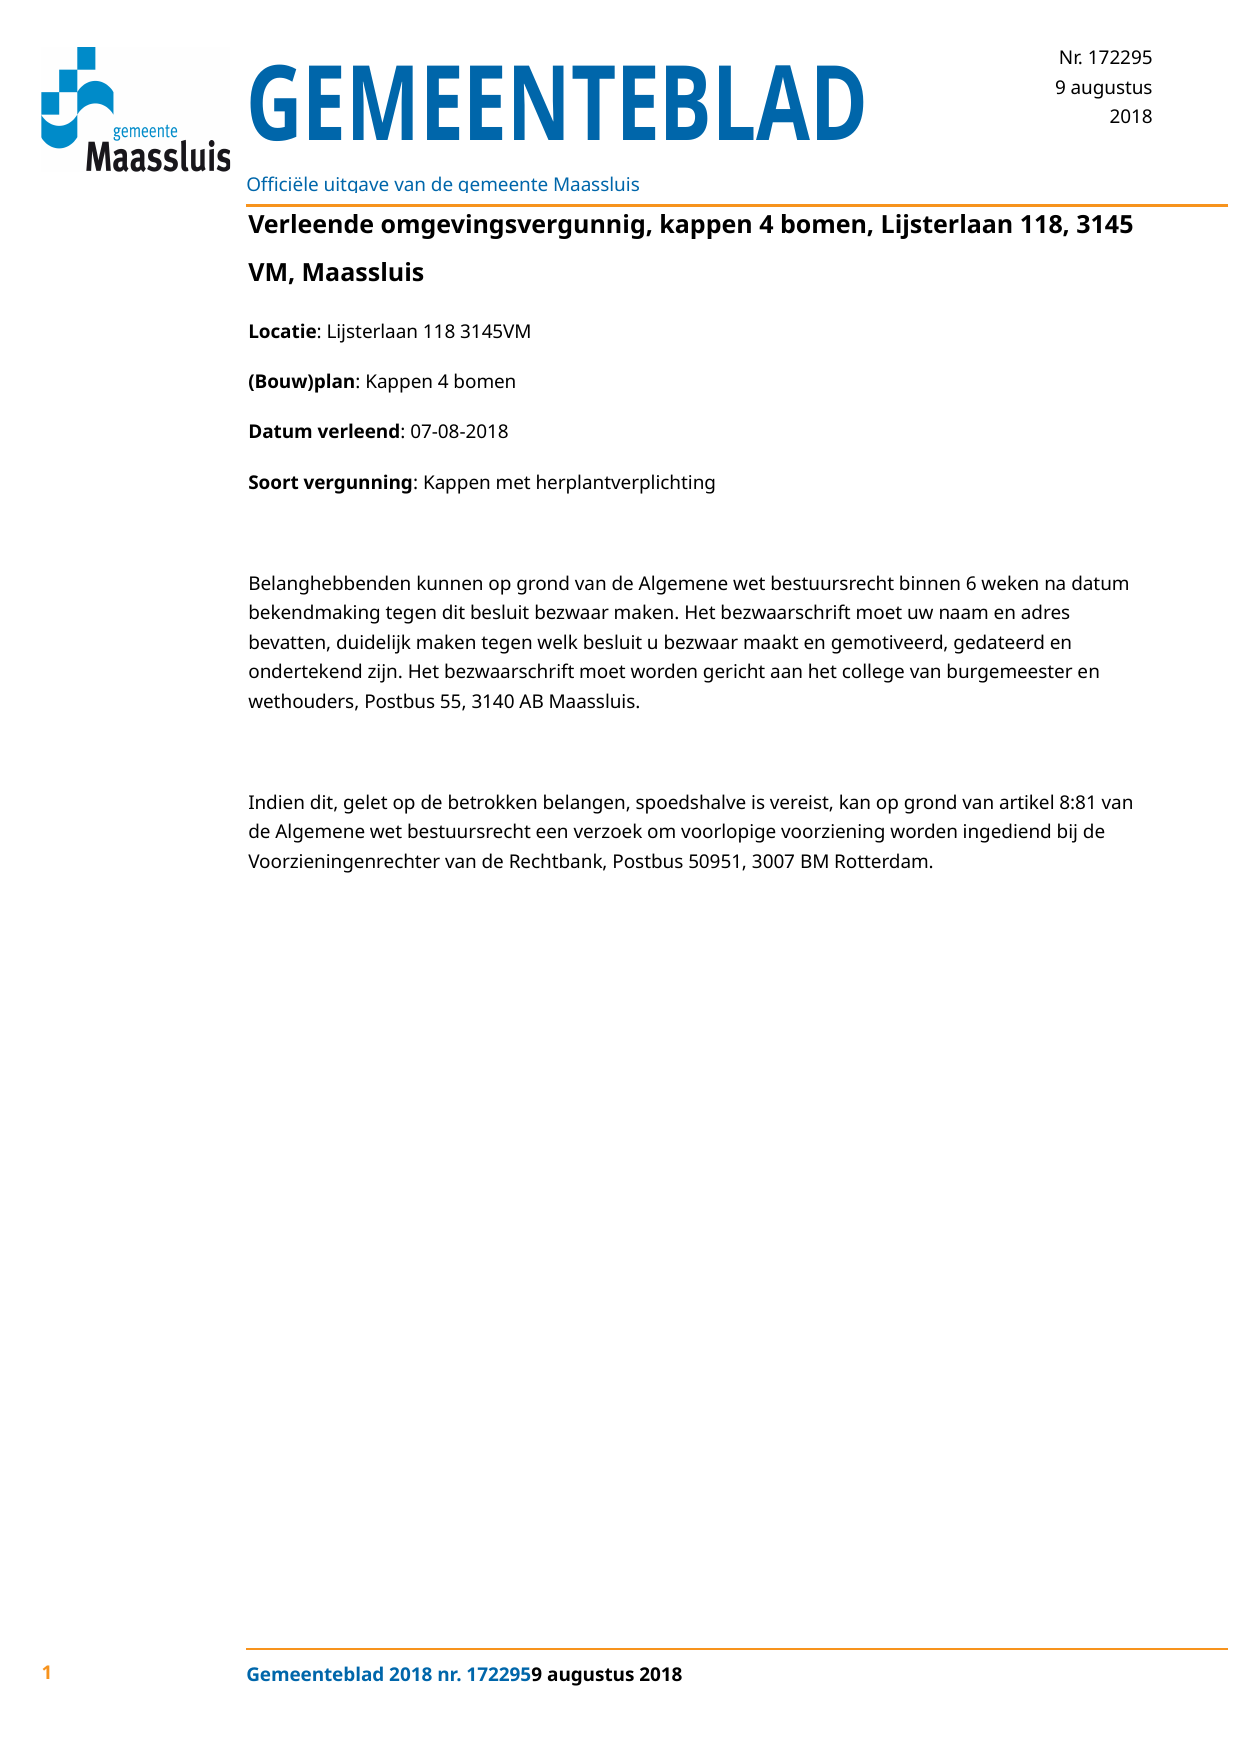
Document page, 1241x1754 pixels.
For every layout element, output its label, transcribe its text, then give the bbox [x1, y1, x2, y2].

text Verleende omgevingsvergunnig, kappen 4 bomen, Lijsterlaan 118, 3145 VM, Maassluis [248, 207, 1152, 288]
text Soort vergunning: Kappen met herplantverplichting [248, 469, 1152, 495]
picture [41, 47, 231, 172]
text (Bouw)plan: Kappen 4 bomen [248, 368, 1152, 394]
text Belanghebbenden kunnen op grond van de Algemene wet bestuursrecht binnen 6 weken na datum bekendmaking tegen dit besluit bezwaar maken. Het bezwaarschrift moet uw naam en adres bevatten, duidelijk maken tegen welk besluit u bezwaar maakt en gemotiveerd, gedateerd en ondertekend zijn. Het bezwaarschrift moet worden gericht aan het college van burgemeester en wethouders, Postbus 55, 3140 AB Maassluis. [248, 570, 1152, 714]
text Indien dit, gelet op de betrokken belangen, spoedshalve is vereist, kan op grond van artikel 8:81 van de Algemene wet bestuursrecht een verzoek om voorlopige voorziening worden ingediend bij de Voorzieningenrechter van de Rechtbank, Postbus 50951, 3007 BM Rotterdam. [248, 789, 1152, 874]
text Datum verleend: 07-08-2018 [248, 419, 1152, 444]
picture [41, 47, 77, 92]
text Locatie: Lijsterlaan 118 3145VM [248, 318, 1152, 344]
